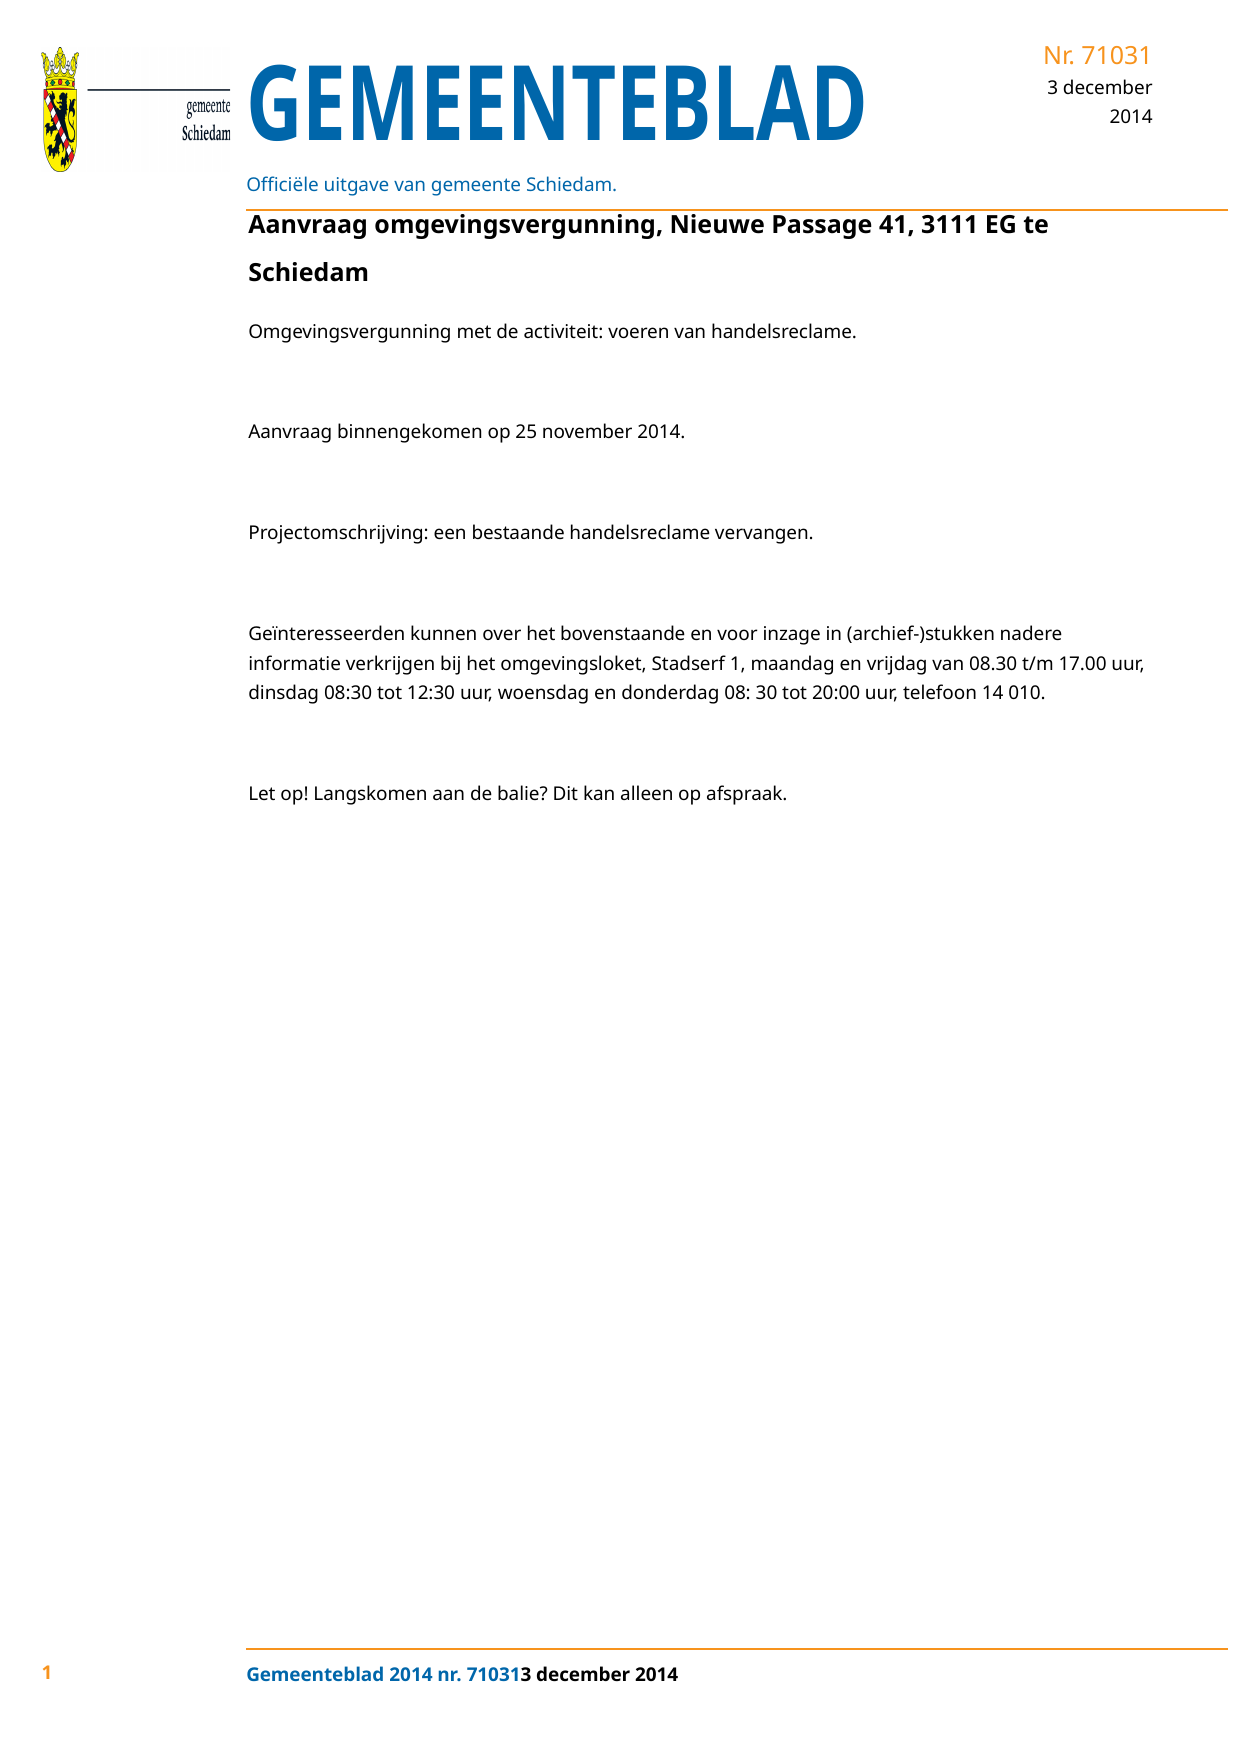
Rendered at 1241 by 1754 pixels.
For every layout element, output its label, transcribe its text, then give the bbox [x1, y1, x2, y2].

text Geïnteresseerden kunnen over het bovenstaande en voor inzage in (archief-)stukken nadere informatie verkrijgen bij het omgevingsloket, Stadserf 1, maandag en vrijdag van 08.30 t/m 17.00 uur, dinsdag 08:30 tot 12:30 uur, woensdag en donderdag 08: 30 tot 20:00 uur, telefoon 14 010. [248, 620, 1152, 705]
text Projectomschrijving: een bestaande handelsreclame vervangen. [248, 519, 1152, 545]
text Aanvraag omgevingsvergunning, Nieuwe Passage 41, 3111 EG te Schiedam [248, 211, 1152, 288]
text Aanvraag binnengekomen op 25 november 2014. [248, 419, 1152, 444]
text Let op! Langskomen aan de balie? Dit kan alleen op afspraak. [248, 780, 1152, 806]
text Omgevingsvergunning met de activiteit: voeren van handelsreclame. [248, 318, 1152, 344]
picture [41, 47, 231, 172]
